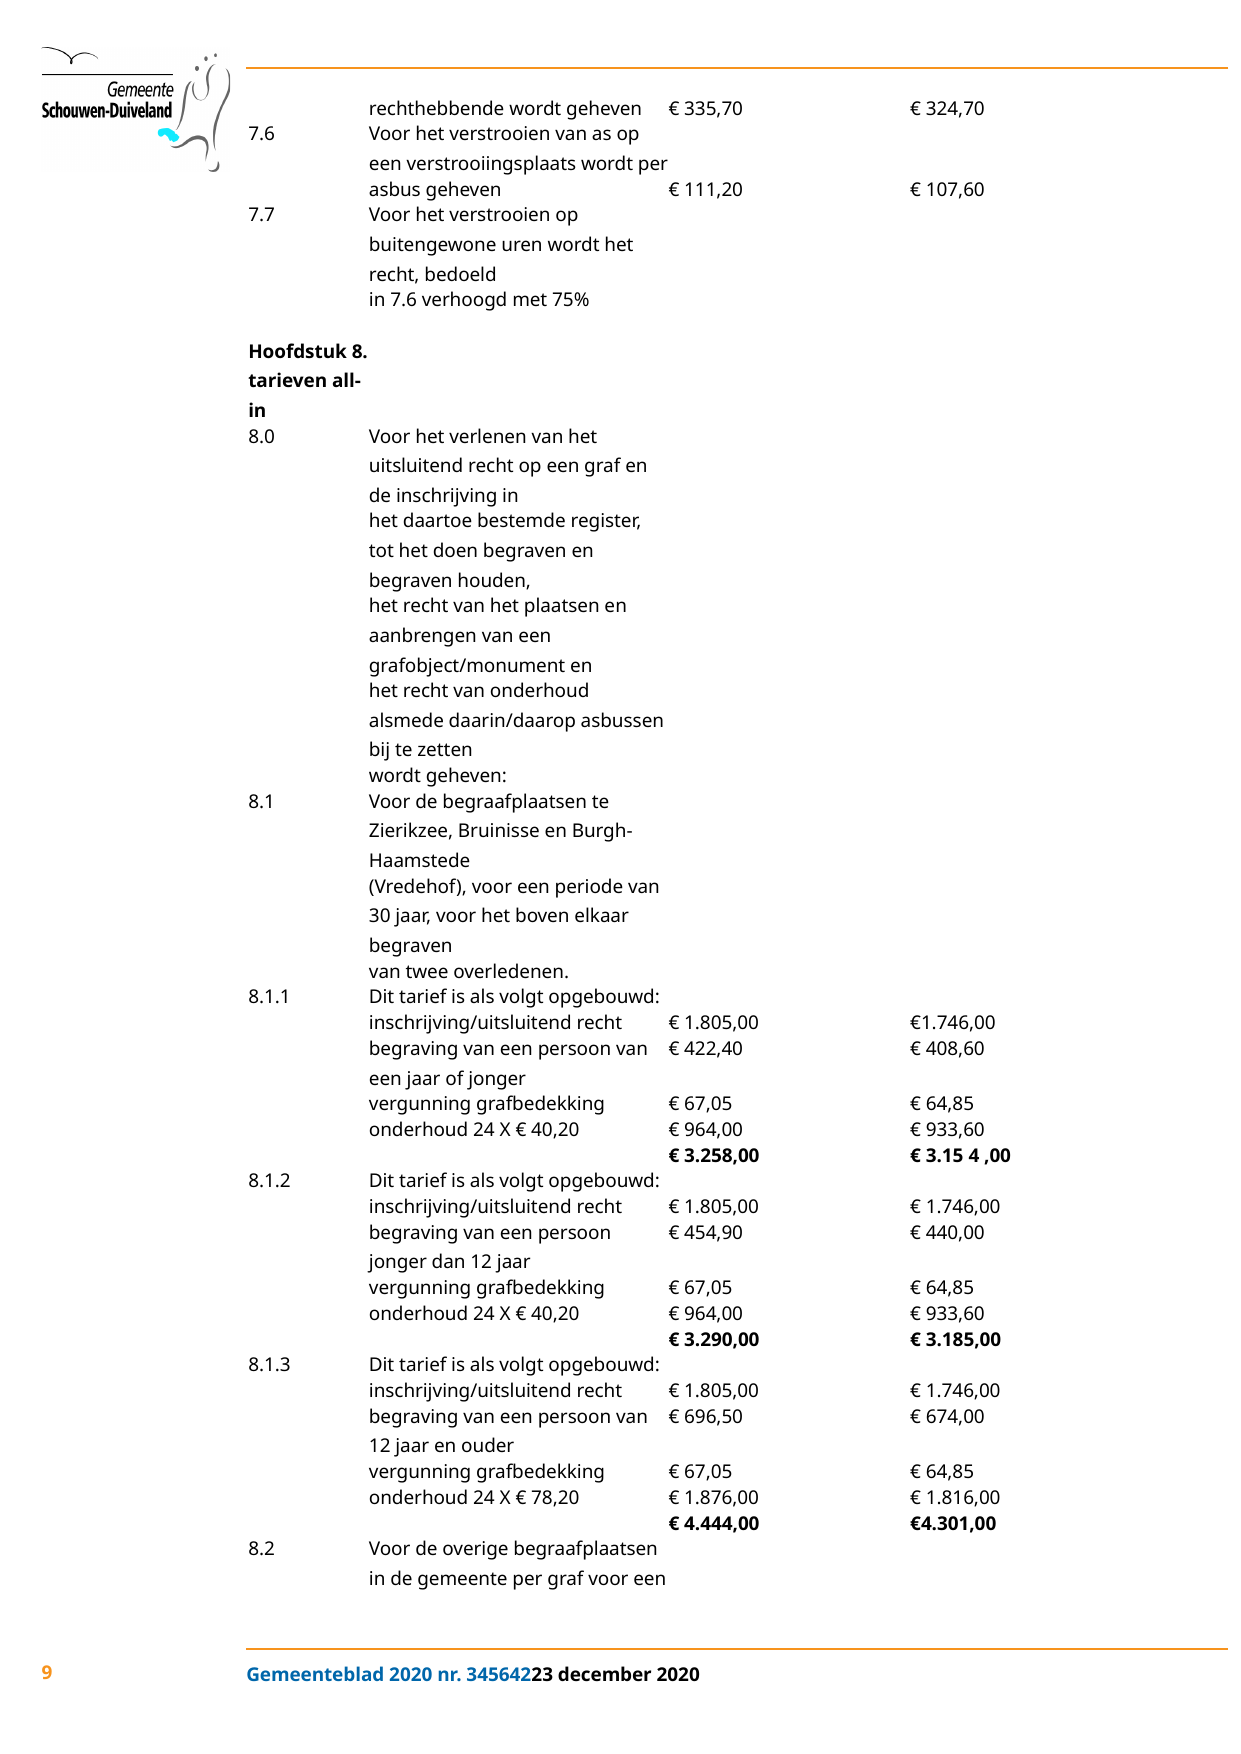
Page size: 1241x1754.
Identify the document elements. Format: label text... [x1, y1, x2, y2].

table_cell [248, 508, 369, 593]
table_cell [668, 423, 910, 508]
table_cell [668, 788, 910, 873]
table_cell [668, 202, 910, 286]
table_cell Voor de overige begraafplaatsen in de gemeente per graf voor een [369, 1536, 668, 1591]
table_cell [248, 1510, 369, 1536]
table_cell [248, 1142, 369, 1168]
table_cell het daartoe bestemde register, tot het doen begraven en begraven houden, [369, 508, 668, 593]
table_cell € 1.805,00 [668, 1377, 910, 1403]
table_cell [910, 286, 1031, 312]
table_cell € 964,00 [668, 1116, 910, 1142]
table_cell [668, 678, 910, 762]
table_cell vergunning grafbedekking [369, 1458, 668, 1484]
table_cell [668, 958, 910, 984]
table_cell begraving van een persoon jonger dan 12 jaar [369, 1219, 668, 1274]
table_cell [668, 121, 910, 176]
table_cell onderhoud 24 X € 40,20 [369, 1300, 668, 1326]
table_cell [910, 202, 1031, 286]
table_cell inschrijving/uitsluitend recht [369, 1377, 668, 1403]
table_cell Voor het verstrooien op buitengewone uren wordt het recht, bedoeld [369, 202, 668, 286]
table_cell 7.6 [248, 121, 369, 176]
table_cell € 1.805,00 [668, 1009, 910, 1035]
table_cell € 408,60 [910, 1035, 1031, 1090]
table_cell [369, 338, 668, 423]
table_cell € 696,50 [668, 1403, 910, 1458]
table_cell [248, 1458, 369, 1484]
table_cell [248, 1116, 369, 1142]
table_cell Voor het verstrooien van as op een verstrooiingsplaats wordt per [369, 121, 668, 176]
table_cell begraving van een persoon van 12 jaar en ouder [369, 1403, 668, 1458]
table_cell [910, 763, 1031, 788]
table_cell € 1.876,00 [668, 1484, 910, 1510]
table_cell 8.0 [248, 423, 369, 508]
table_cell [369, 1510, 668, 1536]
table_cell [910, 121, 1031, 176]
table_cell in 7.6 verhoogd met 75% [369, 286, 668, 312]
table_cell [248, 1300, 369, 1326]
table_cell € 67,05 [668, 1090, 910, 1116]
table_cell [248, 176, 369, 202]
table_cell [248, 1090, 369, 1116]
table_cell [668, 1352, 910, 1377]
table_cell Dit tarief is als volgt opgebouwd: [369, 984, 668, 1009]
table_cell [248, 1193, 369, 1219]
table_cell onderhoud 24 X € 78,20 [369, 1484, 668, 1510]
table_cell Voor het verlenen van het uitsluitend recht op een graf en de inschrijving in [369, 423, 668, 508]
table_cell € 3.258,00 [668, 1142, 910, 1168]
table_cell [248, 1009, 369, 1035]
table_cell begraving van een persoon van een jaar of jonger [369, 1035, 668, 1090]
table_cell [910, 593, 1031, 677]
table_cell [248, 958, 369, 984]
table_cell [369, 1142, 668, 1168]
table_cell [248, 593, 369, 677]
table_cell [248, 873, 369, 958]
table_cell 8.2 [248, 1536, 369, 1591]
table_cell [369, 1326, 668, 1352]
table_cell [910, 1168, 1031, 1193]
table_cell [668, 1168, 910, 1193]
table_cell [248, 1035, 369, 1090]
table_cell € 440,00 [910, 1219, 1031, 1274]
table_cell het recht van onderhoud alsmede daarin/daarop asbussen bij te zetten [369, 678, 668, 762]
table_cell 8.1.1 [248, 984, 369, 1009]
table_cell [248, 1219, 369, 1274]
table_cell Hoofdstuk 8. tarieven all-in [248, 338, 369, 423]
table_cell [910, 1536, 1031, 1591]
table_cell 8.1 [248, 788, 369, 873]
table_cell [910, 958, 1031, 984]
table_cell € 67,05 [668, 1458, 910, 1484]
table_cell [248, 1274, 369, 1300]
table_cell [910, 1352, 1031, 1377]
table_cell vergunning grafbedekking [369, 1274, 668, 1300]
table_cell inschrijving/uitsluitend recht [369, 1193, 668, 1219]
table_cell [248, 763, 369, 788]
table_cell 8.1.2 [248, 1168, 369, 1193]
table_cell het recht van het plaatsen en aanbrengen van een grafobject/monument en [369, 593, 668, 677]
table_cell onderhoud 24 X € 40,20 [369, 1116, 668, 1142]
table_cell [668, 508, 910, 593]
table_cell [668, 1536, 910, 1591]
table_cell € 964,00 [668, 1300, 910, 1326]
table_cell € 64,85 [910, 1458, 1031, 1484]
table_cell [910, 508, 1031, 593]
table_cell € 933,60 [910, 1300, 1031, 1326]
table_cell [369, 312, 668, 338]
table_cell [910, 788, 1031, 873]
table_cell Voor de begraafplaatsen te Zierikzee, Bruinisse en Burgh-Haamstede [369, 788, 668, 873]
table_cell [248, 1403, 369, 1458]
table_cell € 111,20 [668, 176, 910, 202]
table_cell [668, 873, 910, 958]
table_cell [668, 593, 910, 677]
table_cell [248, 286, 369, 312]
table_cell €4.301,00 [910, 1510, 1031, 1536]
table_cell [668, 338, 910, 423]
table_cell [910, 984, 1031, 1009]
table_cell [248, 95, 369, 121]
table_cell [248, 678, 369, 762]
table_cell 8.1.3 [248, 1352, 369, 1377]
table_cell van twee overledenen. [369, 958, 668, 984]
table_cell €1.746,00 [910, 1009, 1031, 1035]
picture [41, 47, 231, 172]
table_cell € 67,05 [668, 1274, 910, 1300]
table_cell € 454,90 [668, 1219, 910, 1274]
table_cell [910, 423, 1031, 508]
table_cell [668, 984, 910, 1009]
table_cell € 3.185,00 [910, 1326, 1031, 1352]
table_cell [910, 312, 1031, 338]
table_cell € 1.746,00 [910, 1377, 1031, 1403]
table_cell € 3.290,00 [668, 1326, 910, 1352]
table_cell vergunning grafbedekking [369, 1090, 668, 1116]
table_cell € 64,85 [910, 1090, 1031, 1116]
table_cell [248, 1377, 369, 1403]
table_cell € 1.816,00 [910, 1484, 1031, 1510]
table_cell [668, 286, 910, 312]
table_cell [248, 1484, 369, 1510]
table_cell € 1.746,00 [910, 1193, 1031, 1219]
table_cell inschrijving/uitsluitend recht [369, 1009, 668, 1035]
table_cell € 1.805,00 [668, 1193, 910, 1219]
table_cell € 933,60 [910, 1116, 1031, 1142]
table_cell € 4.444,00 [668, 1510, 910, 1536]
table_cell € 107,60 [910, 176, 1031, 202]
table_cell Dit tarief is als volgt opgebouwd: [369, 1352, 668, 1377]
table_cell [248, 1326, 369, 1352]
table_cell wordt geheven: [369, 763, 668, 788]
table_cell [910, 678, 1031, 762]
table_cell (Vredehof), voor een periode van 30 jaar, voor het boven elkaar begraven [369, 873, 668, 958]
table_cell [248, 312, 369, 338]
table_cell [910, 873, 1031, 958]
table_cell [668, 312, 910, 338]
table_cell rechthebbende wordt geheven [369, 95, 668, 121]
table_cell Dit tarief is als volgt opgebouwd: [369, 1168, 668, 1193]
table_cell € 422,40 [668, 1035, 910, 1090]
table_cell [910, 338, 1031, 423]
table_cell € 324,70 [910, 95, 1031, 121]
table_cell € 335,70 [668, 95, 910, 121]
table_cell asbus geheven [369, 176, 668, 202]
table_cell € 3.15 4 ,00 [910, 1142, 1031, 1168]
table_cell € 674,00 [910, 1403, 1031, 1458]
table_cell 7.7 [248, 202, 369, 286]
table_cell € 64,85 [910, 1274, 1031, 1300]
table_cell [668, 763, 910, 788]
